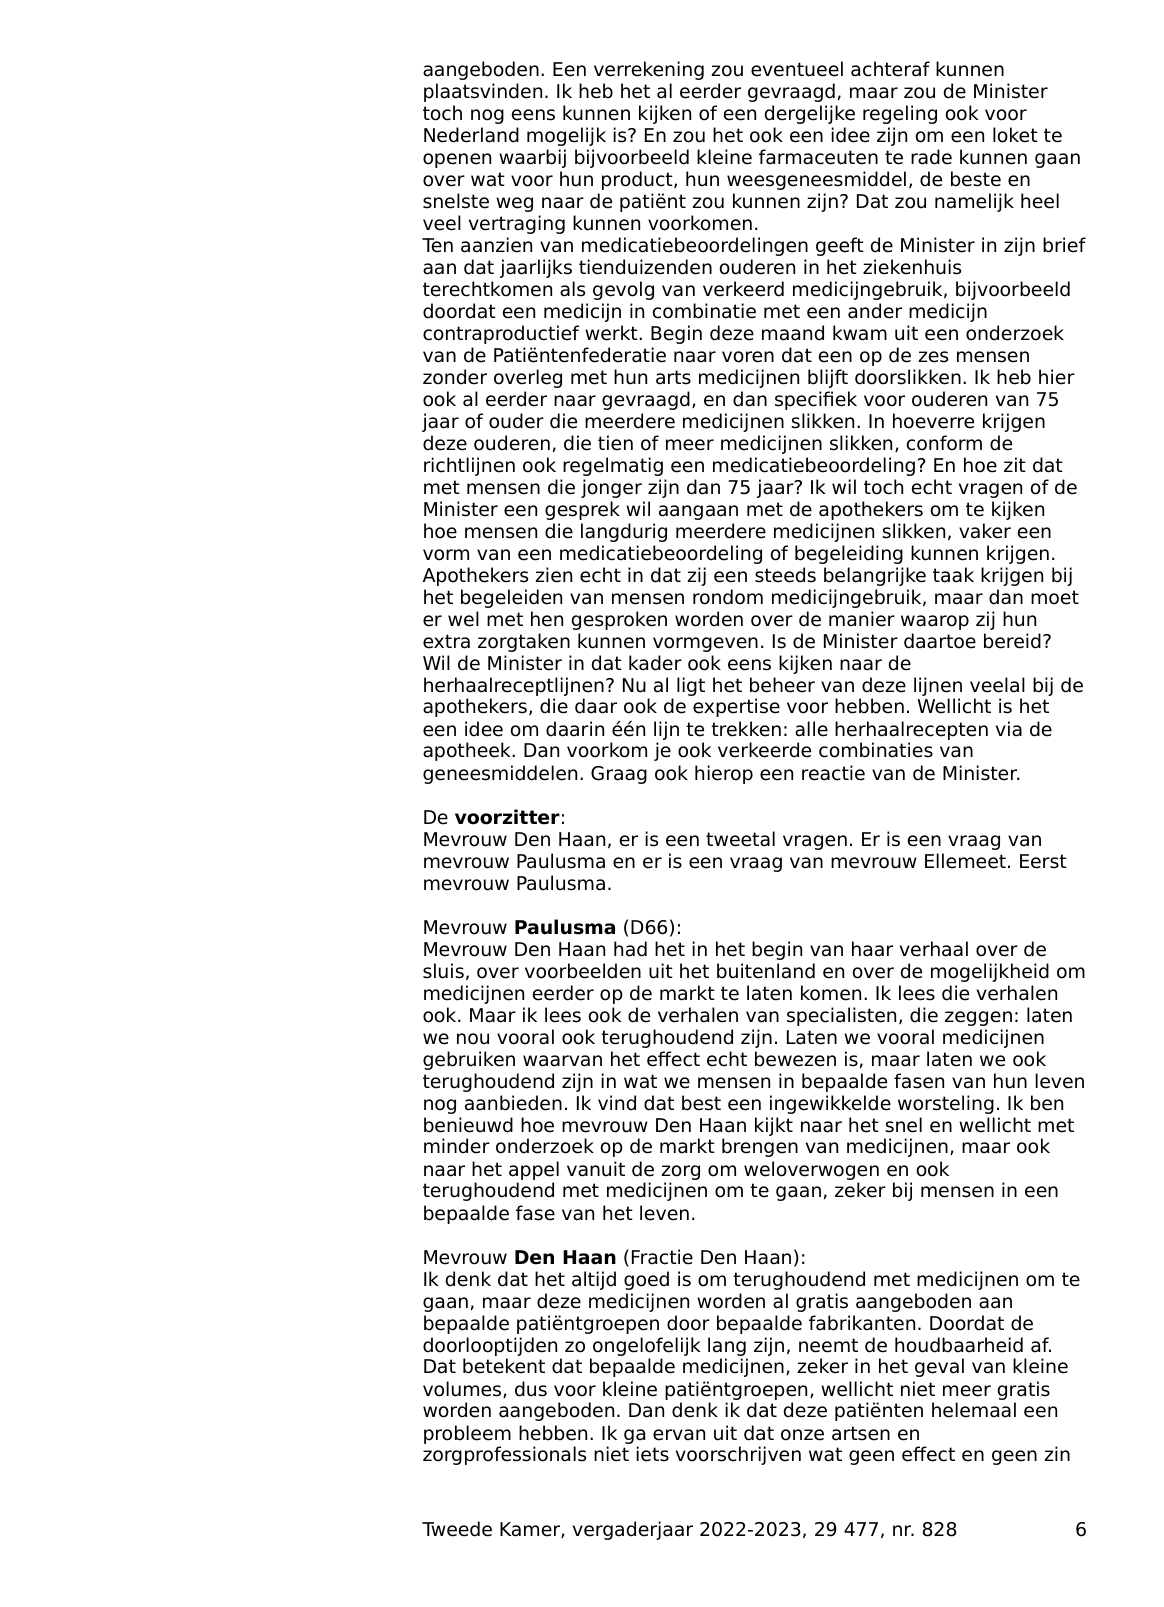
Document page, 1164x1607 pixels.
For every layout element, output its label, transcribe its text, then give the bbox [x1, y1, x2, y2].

text Mevrouw Den Haan, er is een tweetal vragen. Er is een vraag van mevrouw Paulusma en er is een vraag van mevrouw Ellemeet. Eerst mevrouw Paulusma. [422, 828, 1087, 894]
text Ten aanzien van medicatiebeoordelingen geeft de Minister in zijn brief aan dat jaarlijks tienduizenden ouderen in het ziekenhuis terechtkomen als gevolg van verkeerd medicijngebruik, bijvoorbeeld doordat een medicijn in combinatie met een ander medicijn contraproductief werkt. Begin deze maand kwam uit een onderzoek van de Patiëntenfederatie naar voren dat een op de zes mensen zonder overleg met hun arts medicijnen blijft doorslikken. Ik heb hier ook al eerder naar gevraagd, en dan specifiek voor ouderen van 75 jaar of ouder die meerdere medicijnen slikken. In hoeverre krijgen deze ouderen, die tien of meer medicijnen slikken, conform de richtlijnen ook regelmatig een medicatiebeoordeling? En hoe zit dat met mensen die jonger zijn dan 75 jaar? Ik wil toch echt vragen of de Minister een gesprek wil aangaan met de apothekers om te kijken hoe mensen die langdurig meerdere medicijnen slikken, vaker een vorm van een medicatiebeoordeling of begeleiding kunnen krijgen. Apothekers zien echt in dat zij een steeds belangrijke taak krijgen bij het begeleiden van mensen rondom medicijngebruik, maar dan moet er wel met hen gesproken worden over de manier waarop zij hun extra zorgtaken kunnen vormgeven. Is de Minister daartoe bereid? [422, 235, 1087, 652]
text aangeboden. Een verrekening zou eventueel achteraf kunnen plaatsvinden. Ik heb het al eerder gevraagd, maar zou de Minister toch nog eens kunnen kijken of een dergelijke regeling ook voor Nederland mogelijk is? En zou het ook een idee zijn om een loket te openen waarbij bijvoorbeeld kleine farmaceuten te rade kunnen gaan over wat voor hun product, hun weesgeneesmiddel, de beste en snelste weg naar de patiënt zou kunnen zijn? Dat zou namelijk heel veel vertraging kunnen voorkomen. [422, 59, 1087, 235]
text Ik denk dat het altijd goed is om terughoudend met medicijnen om te gaan, maar deze medicijnen worden al gratis aangeboden aan bepaalde patiëntgroepen door bepaalde fabrikanten. Doordat de doorlooptijden zo ongelofelijk lang zijn, neemt de houdbaarheid af. Dat betekent dat bepaalde medicijnen, zeker in het geval van kleine volumes, dus voor kleine patiëntgroepen, wellicht niet meer gratis worden aangeboden. Dan denk ik dat deze patiënten helemaal een probleem hebben. Ik ga ervan uit dat onze artsen en zorgprofessionals niet iets voorschrijven wat geen effect en geen zin [422, 1268, 1087, 1466]
text Mevrouw Den Haan had het in het begin van haar verhaal over de sluis, over voorbeelden uit het buitenland en over de mogelijkheid om medicijnen eerder op de markt te laten komen. Ik lees die verhalen ook. Maar ik lees ook de verhalen van specialisten, die zeggen: laten we nou vooral ook terughoudend zijn. Laten we vooral medicijnen gebruiken waarvan het effect echt bewezen is, maar laten we ook terughoudend zijn in wat we mensen in bepaalde fasen van hun leven nog aanbieden. Ik vind dat best een ingewikkelde worsteling. Ik ben benieuwd hoe mevrouw Den Haan kijkt naar het snel en wellicht met minder onderzoek op de markt brengen van medicijnen, maar ook naar het appel vanuit de zorg om weloverwogen en ook terughoudend met medicijnen om te gaan, zeker bij mensen in een bepaalde fase van het leven. [422, 939, 1087, 1224]
text Wil de Minister in dat kader ook eens kijken naar de herhaalreceptlijnen? Nu al ligt het beheer van deze lijnen veelal bij de apothekers, die daar ook de expertise voor hebben. Wellicht is het een idee om daarin één lijn te trekken: alle herhaalrecepten via de apotheek. Dan voorkom je ook verkeerde combinaties van geneesmiddelen. Graag ook hierop een reactie van de Minister. [422, 652, 1087, 784]
text De voorzitter: [422, 807, 1087, 828]
text Mevrouw Paulusma (D66): [422, 917, 1087, 939]
text Mevrouw Den Haan (Fractie Den Haan): [422, 1247, 1087, 1268]
